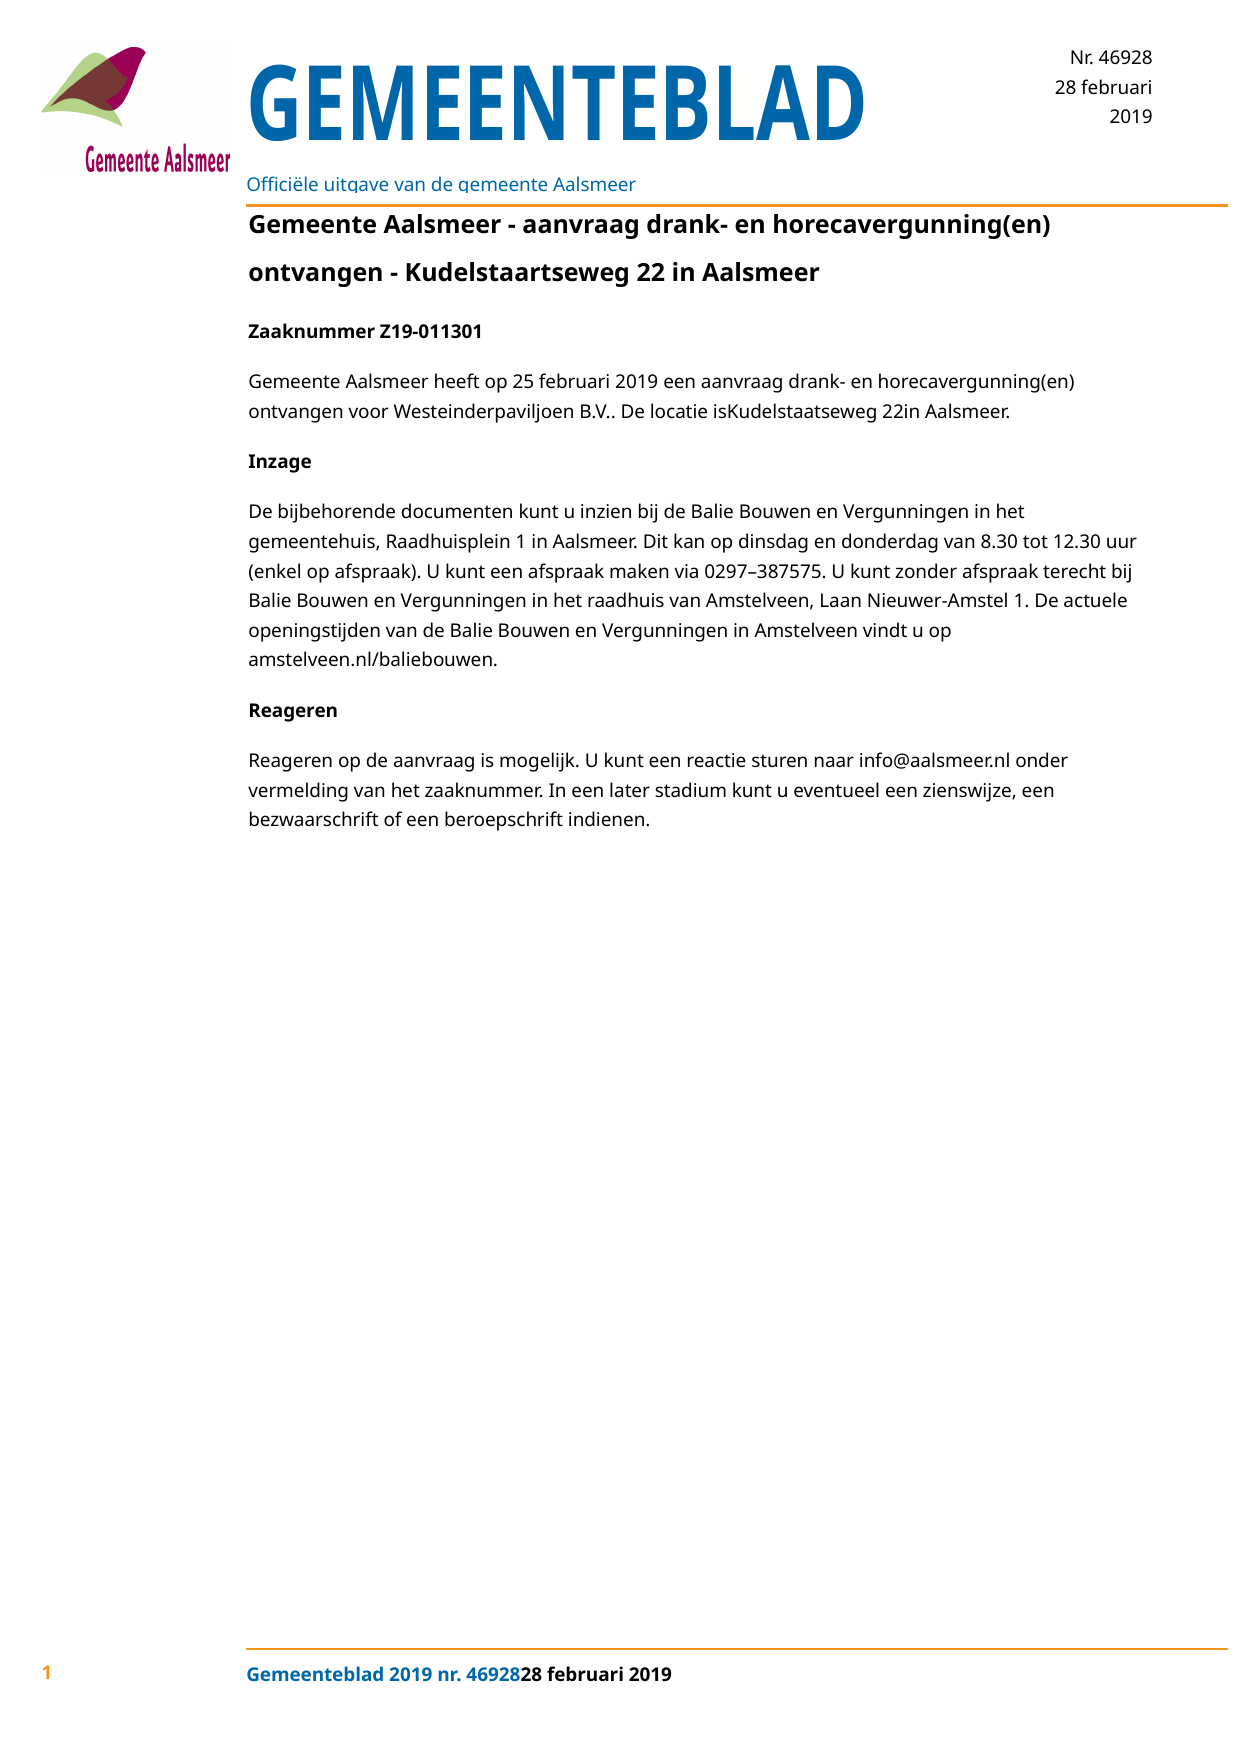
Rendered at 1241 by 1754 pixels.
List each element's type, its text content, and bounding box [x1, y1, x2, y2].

text Reageren [248, 697, 1152, 723]
text Gemeente Aalsmeer - aanvraag drank- en horecavergunning(en) ontvangen - Kudelstaartseweg 22 in Aalsmeer [248, 207, 1152, 288]
text Gemeente Aalsmeer heeft op 25 februari 2019 een aanvraag drank- en horecavergunning(en) ontvangen voor Westeinderpaviljoen B.V.. De locatie isKudelstaatseweg 22in Aalsmeer. [248, 368, 1152, 424]
text Reageren op de aanvraag is mogelijk. U kunt een reactie sturen naar info@aalsmeer.nl onder vermelding van het zaaknummer. In een later stadium kunt u eventueel een zienswijze, een bezwaarschrift of een beroepschrift indienen. [248, 747, 1152, 832]
text Zaaknummer Z19-011301 [248, 318, 1152, 344]
picture [41, 47, 231, 172]
text De bijbehorende documenten kunt u inzien bij de Balie Bouwen en Vergunningen in het gemeentehuis, Raadhuisplein 1 in Aalsmeer. Dit kan op dinsdag en donderdag van 8.30 tot 12.30 uur (enkel op afspraak). U kunt een afspraak maken via 0297–387575. U kunt zonder afspraak terecht bij Balie Bouwen en Vergunningen in het raadhuis van Amstelveen, Laan Nieuwer-Amstel 1. De actuele openingstijden van de Balie Bouwen en Vergunningen in Amstelveen vindt u op amstelveen.nl/baliebouwen. [248, 499, 1152, 672]
text Inzage [248, 448, 1152, 474]
